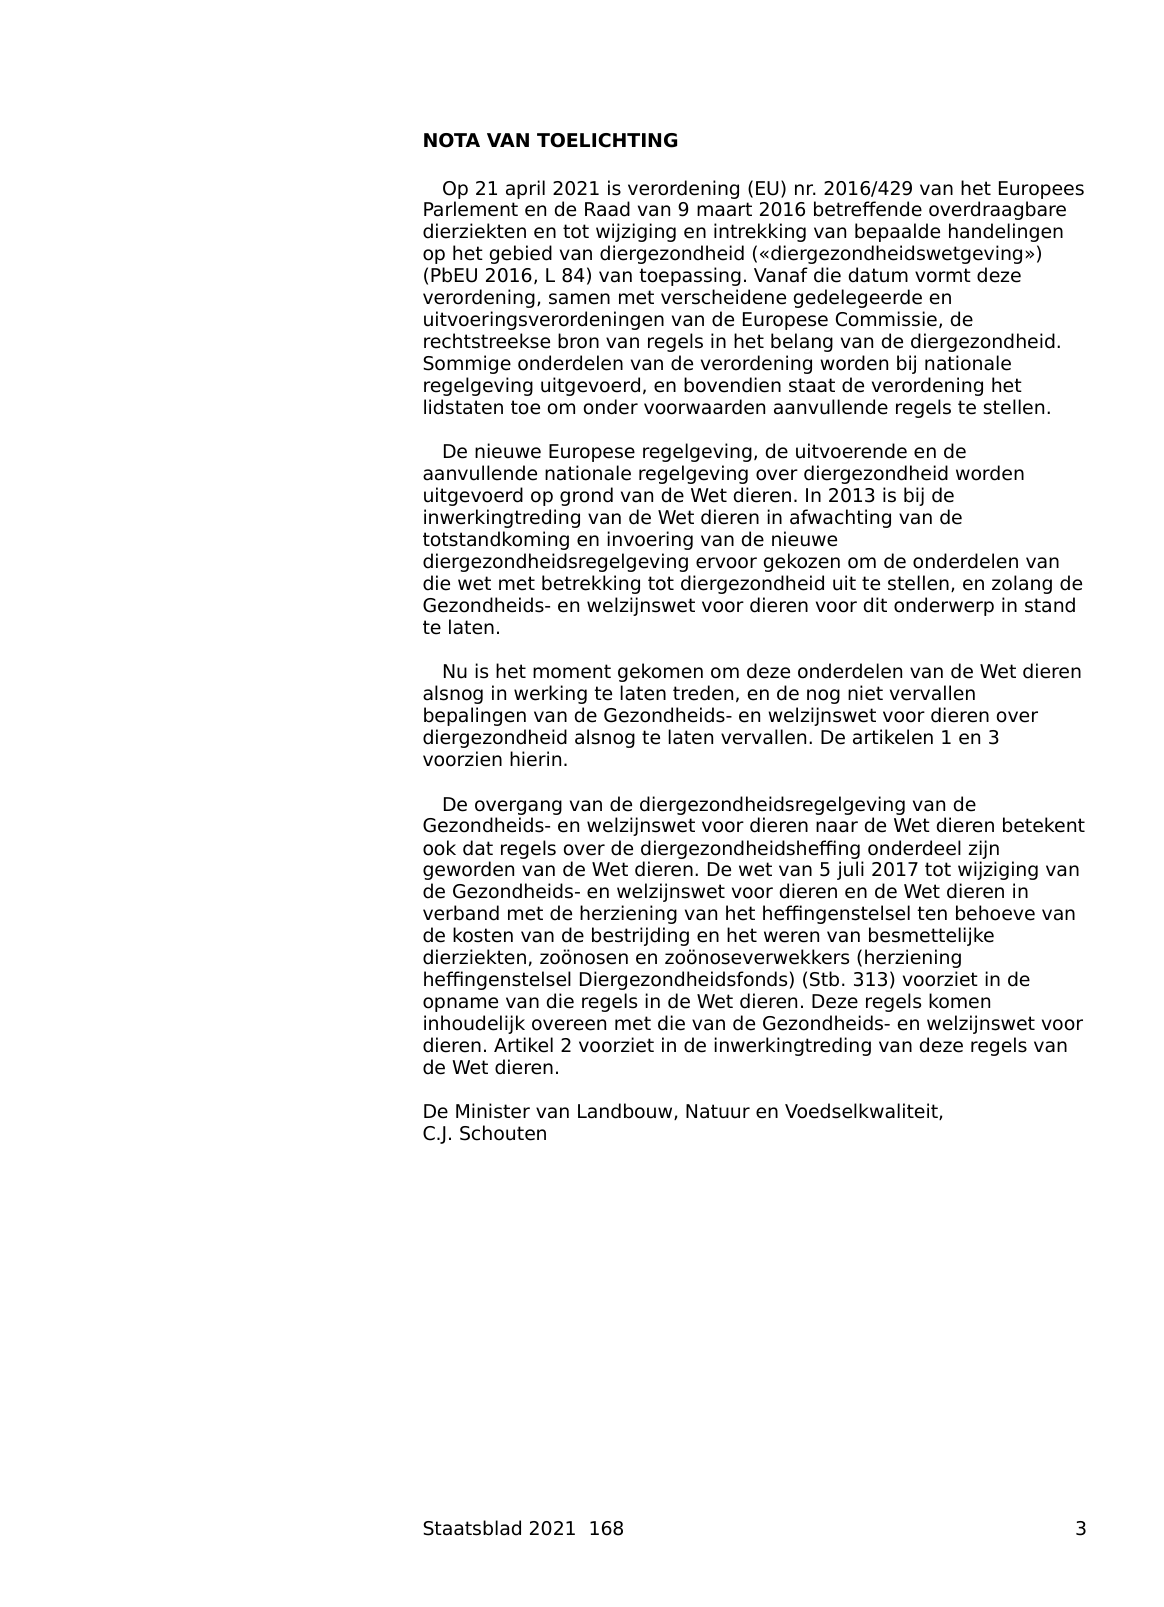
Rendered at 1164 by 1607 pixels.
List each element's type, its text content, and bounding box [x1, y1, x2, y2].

text De Minister van Landbouw, Natuur en Voedselkwaliteit, C.J. Schouten [422, 1101, 1087, 1145]
subtitle NOTA VAN TOELICHTING [422, 130, 1087, 152]
text De overgang van de diergezondheidsregelgeving van de Gezondheids- en welzijnswet voor dieren naar de Wet dieren betekent ook dat regels over de diergezondheidsheffing onderdeel zijn geworden van de Wet dieren. De wet van 5 juli 2017 tot wijziging van de Gezondheids- en welzijnswet voor dieren en de Wet dieren in verband met de herziening van het heffingenstelsel ten behoeve van de kosten van de bestrijding en het weren van besmettelijke dierziekten, zoönosen en zoönoseverwekkers (herziening heffingenstelsel Diergezondheidsfonds) (Stb. 313) voorziet in de opname van die regels in de Wet dieren. Deze regels komen inhoudelijk overeen met die van de Gezondheids- en welzijnswet voor dieren. Artikel 2 voorziet in de inwerkingtreding van deze regels van de Wet dieren. [422, 793, 1087, 1079]
text Nu is het moment gekomen om deze onderdelen van de Wet dieren alsnog in werking te laten treden, en de nog niet vervallen bepalingen van de Gezondheids- en welzijnswet voor dieren over diergezondheid alsnog te laten vervallen. De artikelen 1 en 3 voorzien hierin. [422, 661, 1087, 771]
text De nieuwe Europese regelgeving, de uitvoerende en de aanvullende nationale regelgeving over diergezondheid worden uitgevoerd op grond van de Wet dieren. In 2013 is bij de inwerkingtreding van de Wet dieren in afwachting van de totstandkoming en invoering van de nieuwe diergezondheidsregelgeving ervoor gekozen om de onderdelen van die wet met betrekking tot diergezondheid uit te stellen, en zolang de Gezondheids- en welzijnswet voor dieren voor dit onderwerp in stand te laten. [422, 441, 1087, 639]
text Op 21 april 2021 is verordening (EU) nr. 2016/429 van het Europees Parlement en de Raad van 9 maart 2016 betreffende overdraagbare dierziekten en tot wijziging en intrekking van bepaalde handelingen op het gebied van diergezondheid («diergezondheidswetgeving») (PbEU 2016, L 84) van toepassing. Vanaf die datum vormt deze verordening, samen met verscheidene gedelegeerde en uitvoeringsverordeningen van de Europese Commissie, de rechtstreekse bron van regels in het belang van de diergezondheid. Sommige onderdelen van de verordening worden bij nationale regelgeving uitgevoerd, en bovendien staat de verordening het lidstaten toe om onder voorwaarden aanvullende regels te stellen. [422, 177, 1087, 419]
